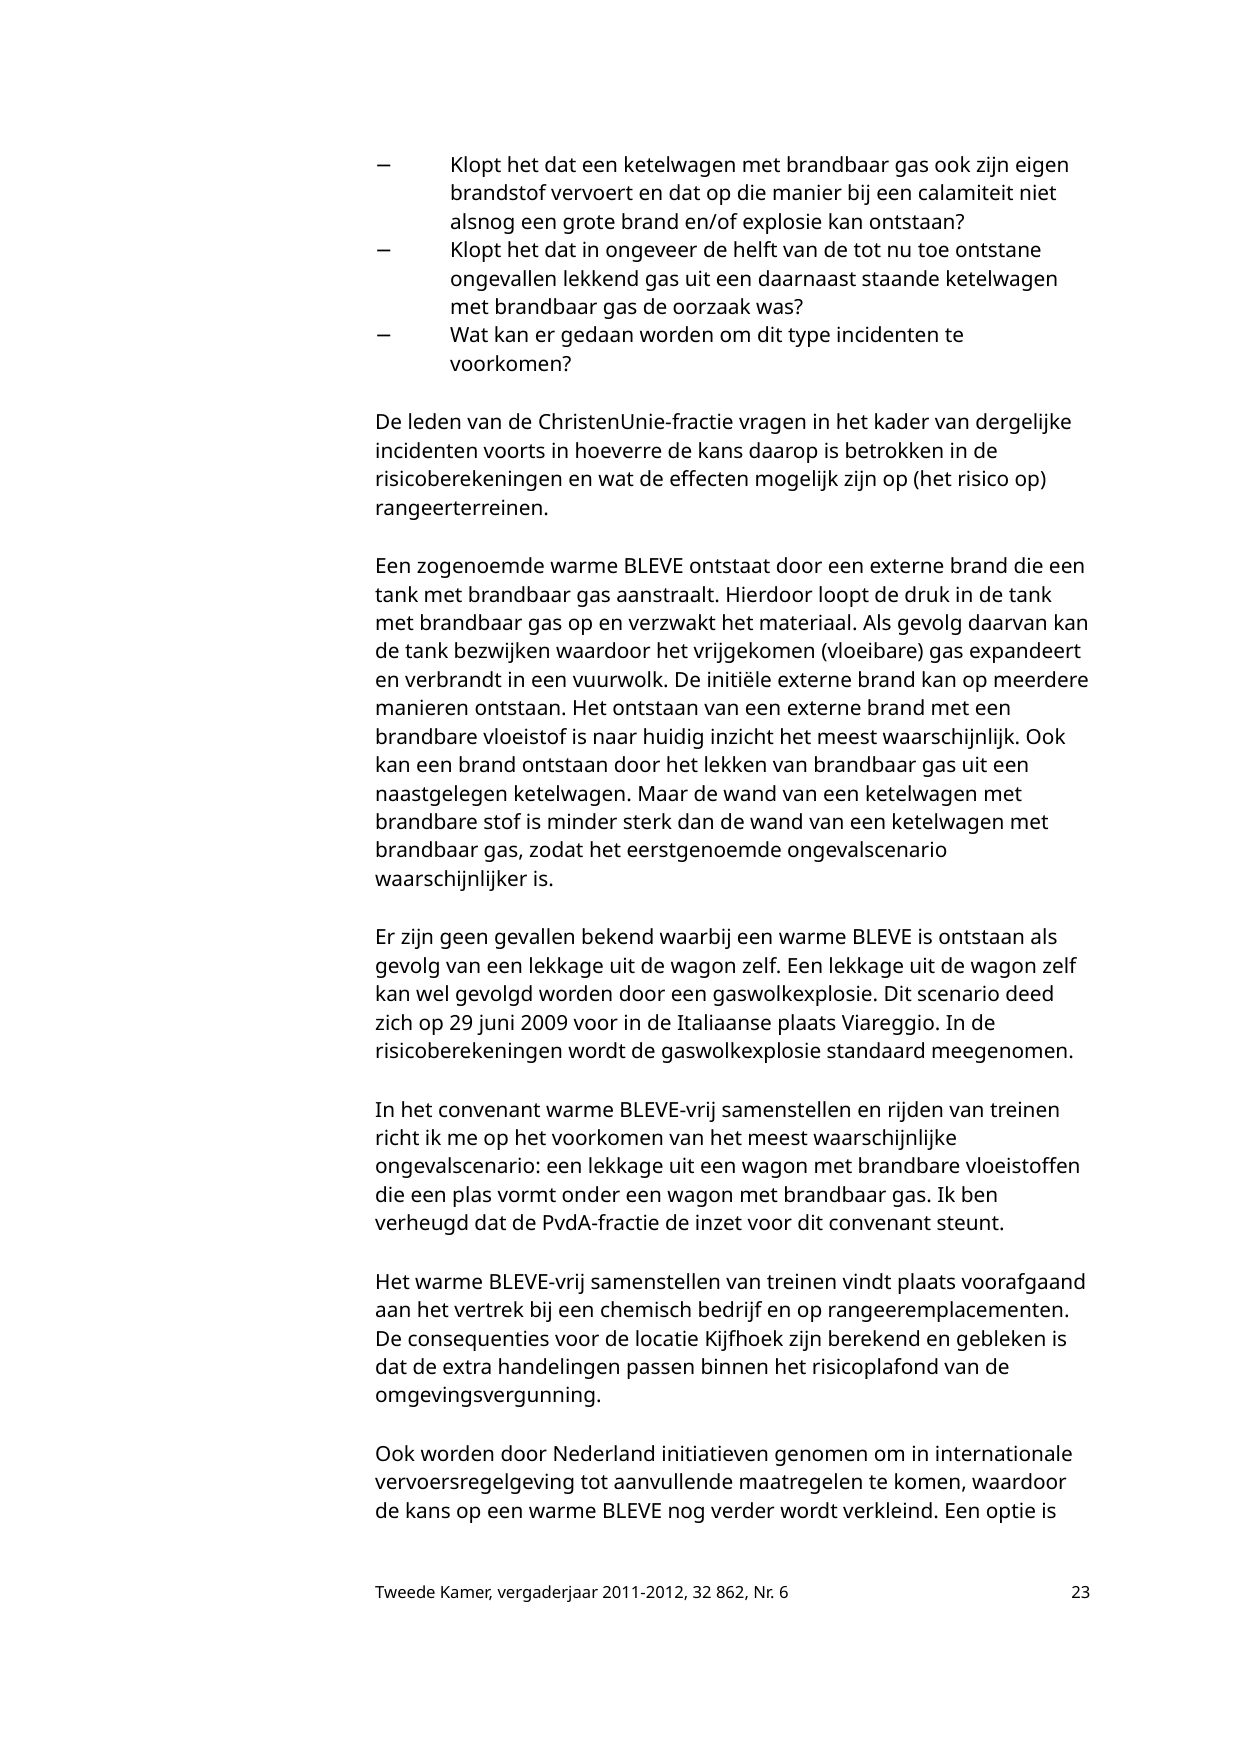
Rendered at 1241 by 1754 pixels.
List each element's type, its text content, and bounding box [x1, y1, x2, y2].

list Klopt het dat in ongeveer de helft van de tot nu toe ontstane ongevallen lekkend gas uit een daarnaast staande ketelwagen met brandbaar gas de oorzaak was? [375, 235, 1090, 321]
list Wat kan er gedaan worden om dit type incidenten te voorkomen? [375, 321, 1090, 377]
text Het warme BLEVE-vrij samenstellen van treinen vindt plaats voorafgaand aan het vertrek bij een chemisch bedrijf en op rangeeremplacementen. De consequenties voor de locatie Kijfhoek zijn berekend en gebleken is dat de extra handelingen passen binnen het risicoplafond van de omgevingsvergunning. [375, 1267, 1090, 1409]
text Er zijn geen gevallen bekend waarbij een warme BLEVE is ontstaan als gevolg van een lekkage uit de wagon zelf. Een lekkage uit de wagon zelf kan wel gevolgd worden door een gaswolkexplosie. Dit scenario deed zich op 29 juni 2009 voor in de Italiaanse plaats Viareggio. In de risicoberekeningen wordt de gaswolkexplosie standaard meegenomen. [375, 922, 1090, 1065]
list Klopt het dat een ketelwagen met brandbaar gas ook zijn eigen brandstof vervoert en dat op die manier bij een calamiteit niet alsnog een grote brand en/of explosie kan ontstaan? [375, 150, 1090, 235]
text De leden van de ChristenUnie-fractie vragen in het kader van dergelijke incidenten voorts in hoeverre de kans daarop is betrokken in de risicoberekeningen en wat de effecten mogelijk zijn op (het risico op) rangeerterreinen. [375, 407, 1090, 521]
text Een zogenoemde warme BLEVE ontstaat door een externe brand die een tank met brandbaar gas aanstraalt. Hierdoor loopt de druk in de tank met brandbaar gas op en verzwakt het materiaal. Als gevolg daarvan kan de tank bezwijken waardoor het vrijgekomen (vloeibare) gas expandeert en verbrandt in een vuurwolk. De initiële externe brand kan op meerdere manieren ontstaan. Het ontstaan van een externe brand met een brandbare vloeistof is naar huidig inzicht het meest waarschijnlijk. Ook kan een brand ontstaan door het lekken van brandbaar gas uit een naastgelegen ketelwagen. Maar de wand van een ketelwagen met brandbare stof is minder sterk dan de wand van een ketelwagen met brandbaar gas, zodat het eerstgenoemde ongevalscenario waarschijnlijker is. [375, 551, 1090, 892]
text Ook worden door Nederland initiatieven genomen om in internationale vervoersregelgeving tot aanvullende maatregelen te komen, waardoor de kans op een warme BLEVE nog verder wordt verkleind. Een optie is [375, 1439, 1090, 1524]
text In het convenant warme BLEVE-vrij samenstellen en rijden van treinen richt ik me op het voorkomen van het meest waarschijnlijke ongevalscenario: een lekkage uit een wagon met brandbare vloeistoffen die een plas vormt onder een wagon met brandbaar gas. Ik ben verheugd dat de PvdA-fractie de inzet voor dit convenant steunt. [375, 1095, 1090, 1237]
